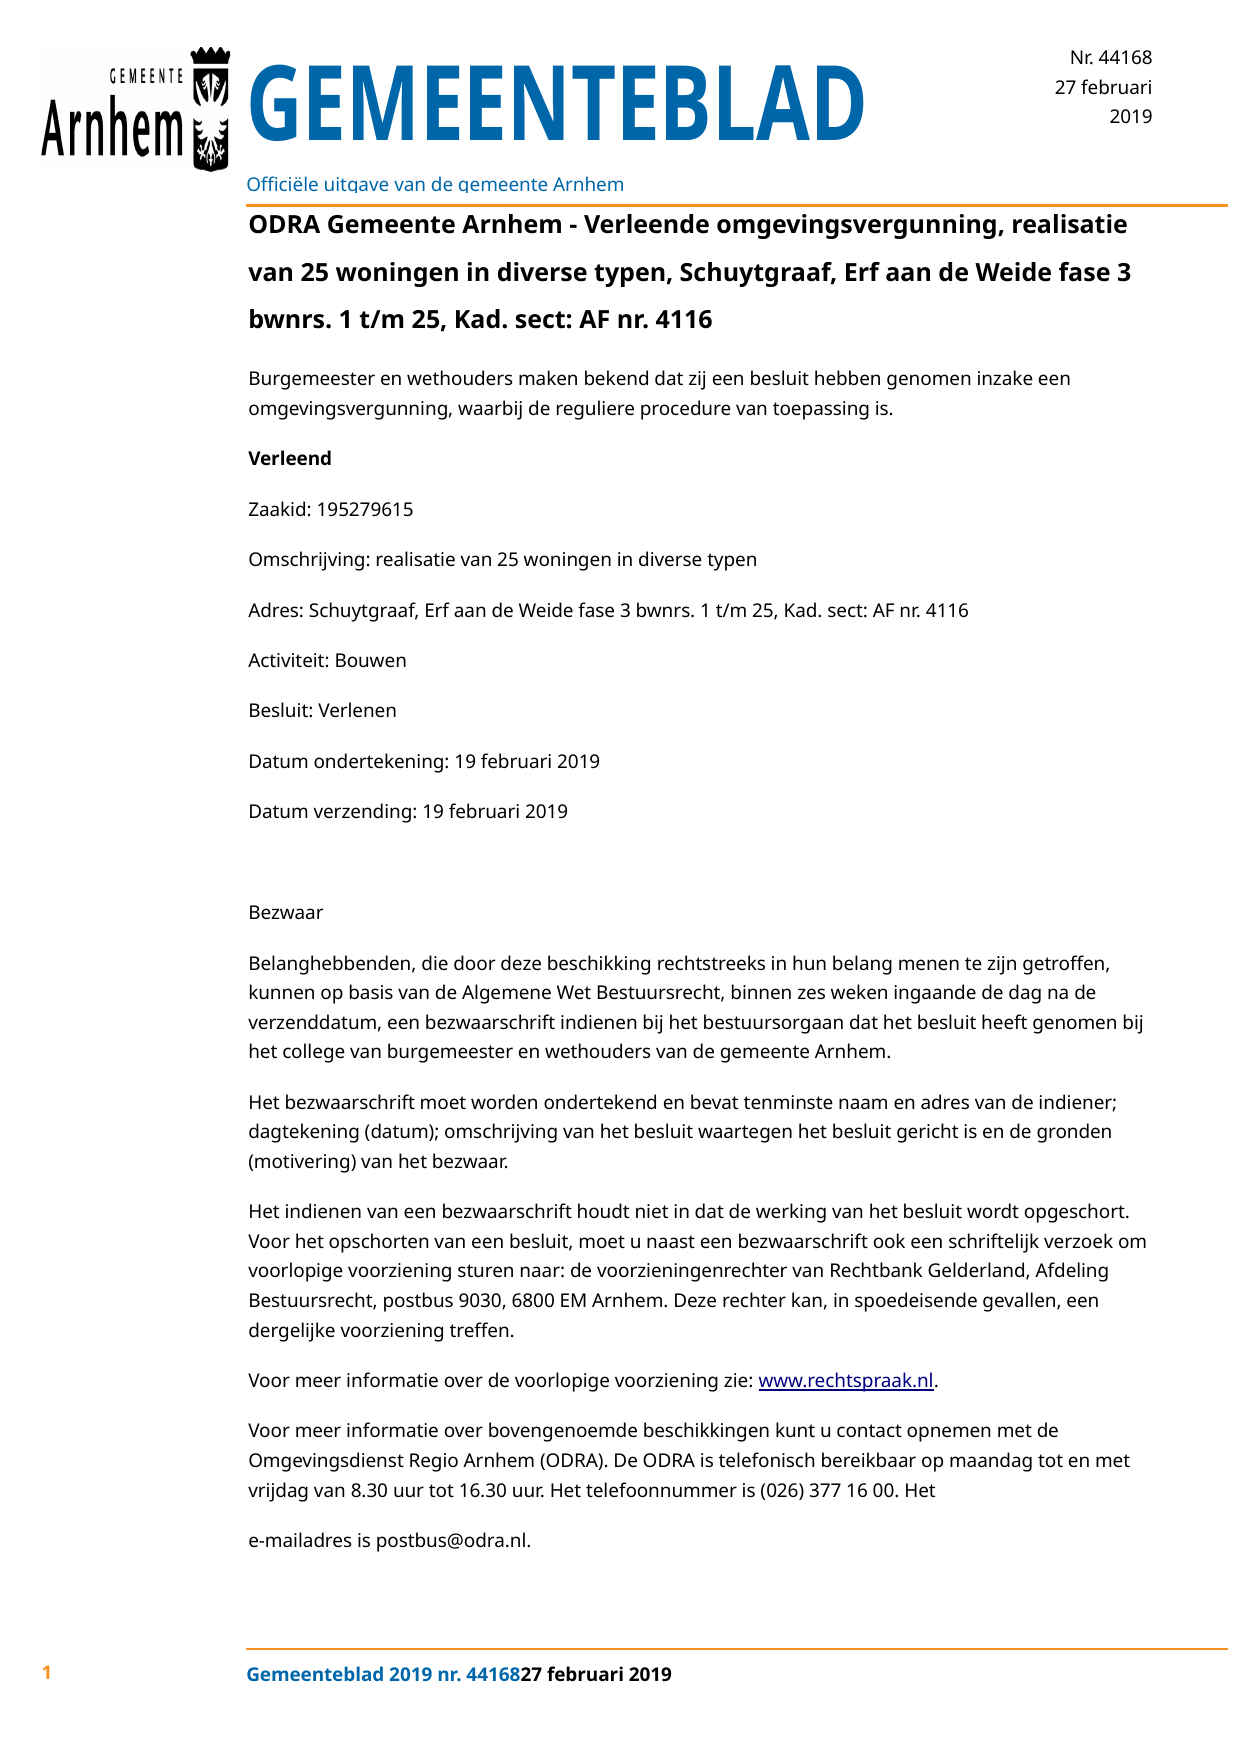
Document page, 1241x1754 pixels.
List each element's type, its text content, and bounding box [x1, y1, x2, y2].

text Voor meer informatie over de voorlopige voorziening zie: www.rechtspraak.nl. [248, 1367, 1152, 1393]
text Zaakid: 195279615 [248, 496, 1152, 522]
text Adres: Schuytgraaf, Erf aan de Weide fase 3 bwnrs. 1 t/m 25, Kad. sect: AF nr. 4116 [248, 597, 1152, 622]
text Datum ondertekening: 19 februari 2019 [248, 748, 1152, 774]
text Activiteit: Bouwen [248, 647, 1152, 673]
text Datum verzending: 19 februari 2019 [248, 798, 1152, 824]
text Bezwaar [248, 899, 1152, 925]
text Verleend [248, 446, 1152, 471]
text Het bezwaarschrift moet worden ondertekend en bevat tenminste naam en adres van de indiener; dagtekening (datum); omschrijving van het besluit waartegen het besluit gericht is en de gronden (motivering) van het bezwaar. [248, 1089, 1152, 1174]
text Het indienen van een bezwaarschrift houdt niet in dat de werking van het besluit wordt opgeschort. Voor het opschorten van een besluit, moet u naast een bezwaarschrift ook een schriftelijk verzoek om voorlopige voorziening sturen naar: de voorzieningenrechter van Rechtbank Gelderland, Afdeling Bestuursrecht, postbus 9030, 6800 EM Arnhem. Deze rechter kan, in spoedeisende gevallen, een dergelijke voorziening treffen. [248, 1198, 1152, 1342]
text Besluit: Verlenen [248, 698, 1152, 723]
text Voor meer informatie over bovengenoemde beschikkingen kunt u contact opnemen met de Omgevingsdienst Regio Arnhem (ODRA). De ODRA is telefonisch bereikbaar op maandag tot en met vrijdag van 8.30 uur tot 16.30 uur. Het telefoonnummer is (026) 377 16 00. Het [248, 1418, 1152, 1502]
text Burgemeester en wethouders maken bekend dat zij een besluit hebben genomen inzake een omgevingsvergunning, waarbij de reguliere procedure van toepassing is. [248, 366, 1152, 421]
text e-mailadres is postbus@odra.nl. [248, 1527, 1152, 1553]
picture [41, 47, 231, 172]
text Belanghebbenden, die door deze beschikking rechtstreeks in hun belang menen te zijn getroffen, kunnen op basis van de Algemene Wet Bestuursrecht, binnen zes weken ingaande de dag na de verzenddatum, een bezwaarschrift indienen bij het bestuursorgaan dat het besluit heeft genomen bij het college van burgemeester en wethouders van de gemeente Arnhem. [248, 950, 1152, 1064]
text Omschrijving: realisatie van 25 woningen in diverse typen [248, 546, 1152, 572]
text ODRA Gemeente Arnhem - Verleende omgevingsvergunning, realisatie van 25 woningen in diverse typen, Schuytgraaf, Erf aan de Weide fase 3 bwnrs. 1 t/m 25, Kad. sect: AF nr. 4116 [248, 207, 1152, 336]
